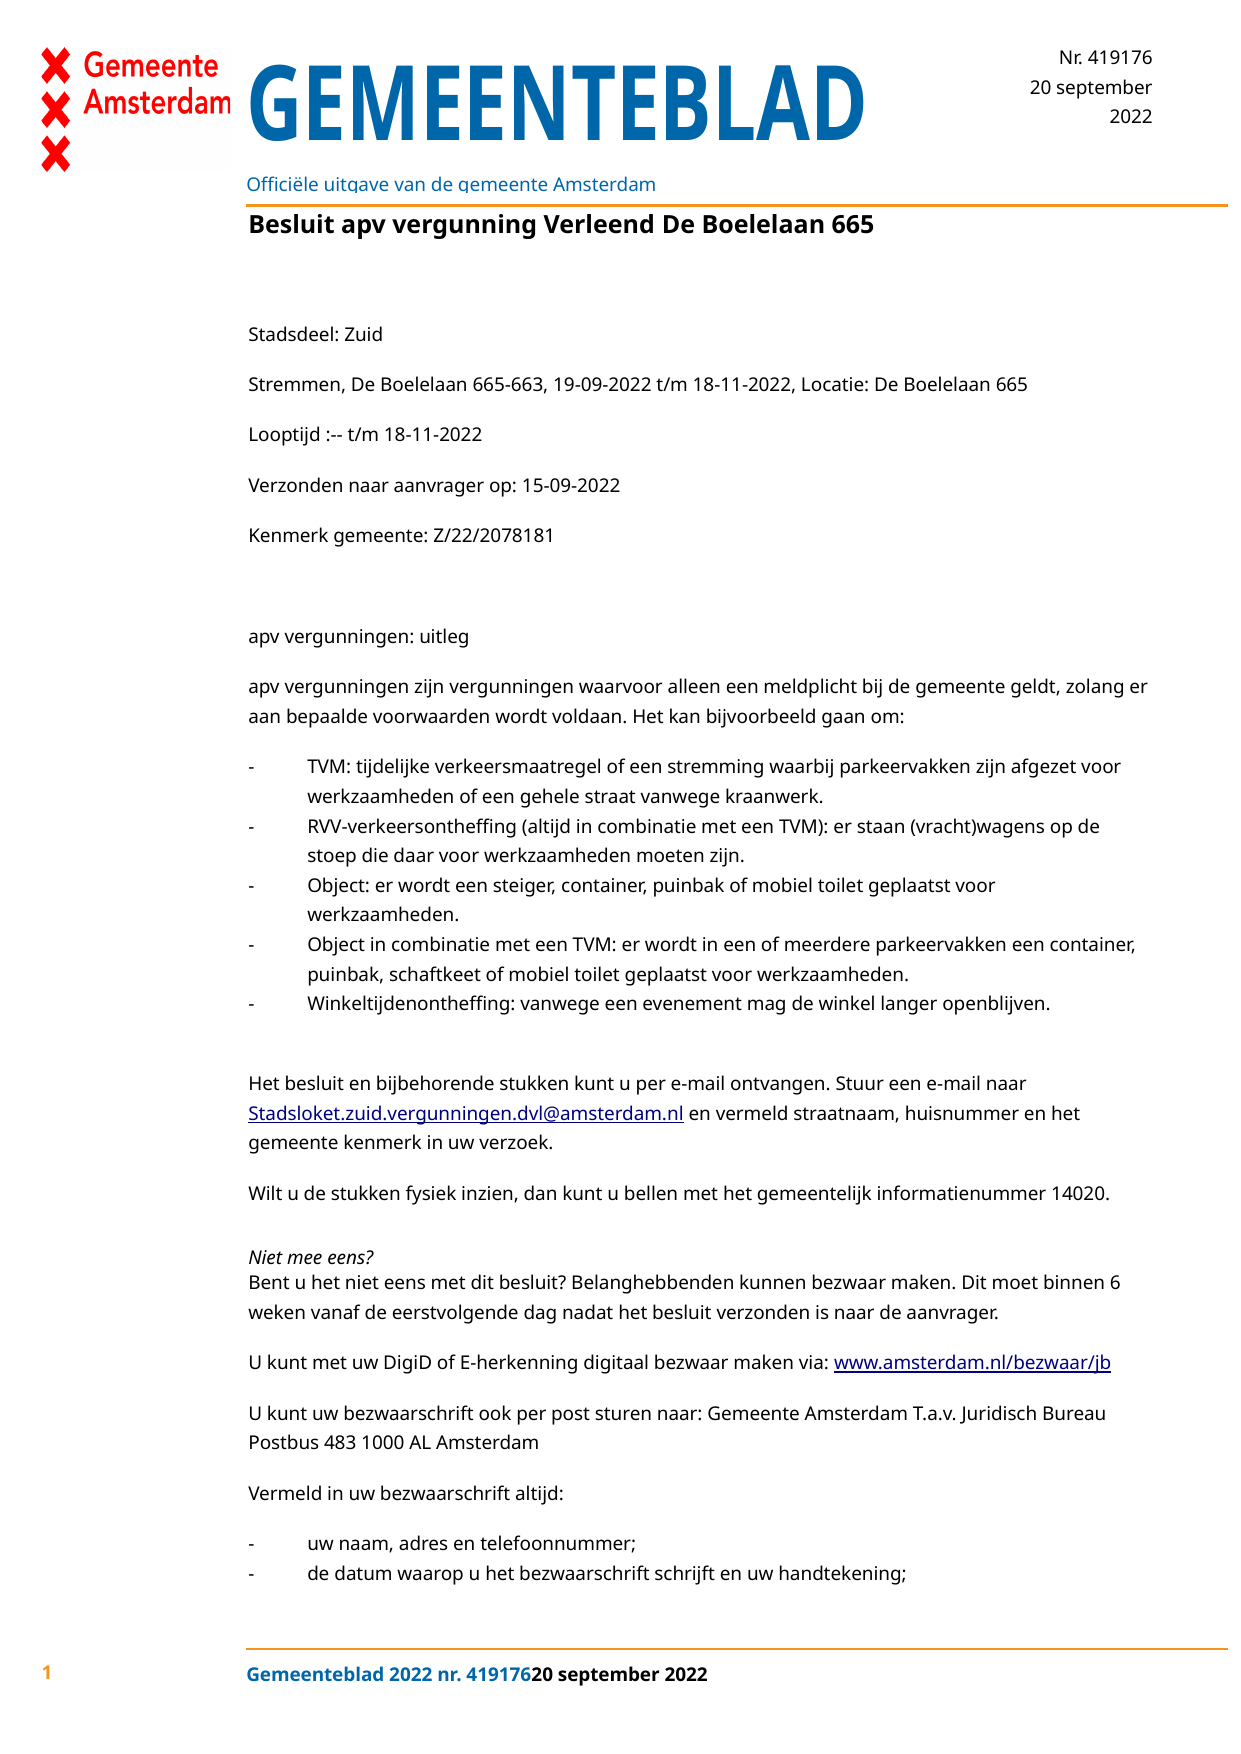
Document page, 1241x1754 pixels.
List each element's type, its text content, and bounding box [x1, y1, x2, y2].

list uw naam, adres en telefoonnummer; [248, 1530, 1152, 1556]
text apv vergunningen: uitleg [248, 623, 1152, 649]
text Stadsdeel: Zuid [248, 321, 1152, 346]
text Verzonden naar aanvrager op: 15-09-2022 [248, 472, 1152, 498]
text Looptijd :-- t/m 18-11-2022 [248, 422, 1152, 447]
text Vermeld in uw bezwaarschrift altijd: [248, 1480, 1152, 1506]
text Kenmerk gemeente: Z/22/2078181 [248, 522, 1152, 548]
text U kunt met uw DigiD of E-herkenning digitaal bezwaar maken via: www.amsterdam.nl/bezwaar/jb [248, 1349, 1152, 1375]
text Niet mee eens? [248, 1244, 1152, 1269]
text Bent u het niet eens met dit besluit? Belanghebbenden kunnen bezwaar maken. Dit moet binnen 6 weken vanaf de eerstvolgende dag nadat het besluit verzonden is naar de aanvrager. [248, 1269, 1152, 1325]
text Stremmen, De Boelelaan 665-663, 19-09-2022 t/m 18-11-2022, Locatie: De Boelelaan 665 [248, 371, 1152, 397]
text Wilt u de stukken fysiek inzien, dan kunt u bellen met het gemeentelijk informatienummer 14020. [248, 1180, 1152, 1206]
picture [41, 47, 231, 172]
text Het besluit en bijbehorende stukken kunt u per e-mail ontvangen. Stuur een e-mail naar Stadsloket.zuid.vergunningen.dvl@amsterdam.nl en vermeld straatnaam, huisnummer en het gemeente kenmerk in uw verzoek. [248, 1070, 1152, 1155]
list Object in combinatie met een TVM: er wordt in een of meerdere parkeervakken een container, puinbak, schaftkeet of mobiel toilet geplaatst voor werkzaamheden. [248, 931, 1152, 986]
list Object: er wordt een steiger, container, puinbak of mobiel toilet geplaatst voor werkzaamheden. [248, 872, 1152, 927]
text U kunt uw bezwaarschrift ook per post sturen naar: Gemeente Amsterdam T.a.v. Juridisch Bureau Postbus 483 1000 AL Amsterdam [248, 1400, 1152, 1455]
list de datum waarop u het bezwaarschrift schrijft en uw handtekening; [248, 1560, 1152, 1586]
list Winkeltijdenontheffing: vanwege een evenement mag de winkel langer openblijven. [248, 990, 1152, 1016]
list RVV-verkeersontheffing (altijd in combinatie met een TVM): er staan (vracht)wagens op de stoep die daar voor werkzaamheden moeten zijn. [248, 813, 1152, 868]
text Besluit apv vergunning Verleend De Boelelaan 665 [248, 207, 1152, 241]
list TVM: tijdelijke verkeersmaatregel of een stremming waarbij parkeervakken zijn afgezet voor werkzaamheden of een gehele straat vanwege kraanwerk. [248, 754, 1152, 809]
text apv vergunningen zijn vergunningen waarvoor alleen een meldplicht bij de gemeente geldt, zolang er aan bepaalde voorwaarden wordt voldaan. Het kan bijvoorbeeld gaan om: [248, 674, 1152, 729]
